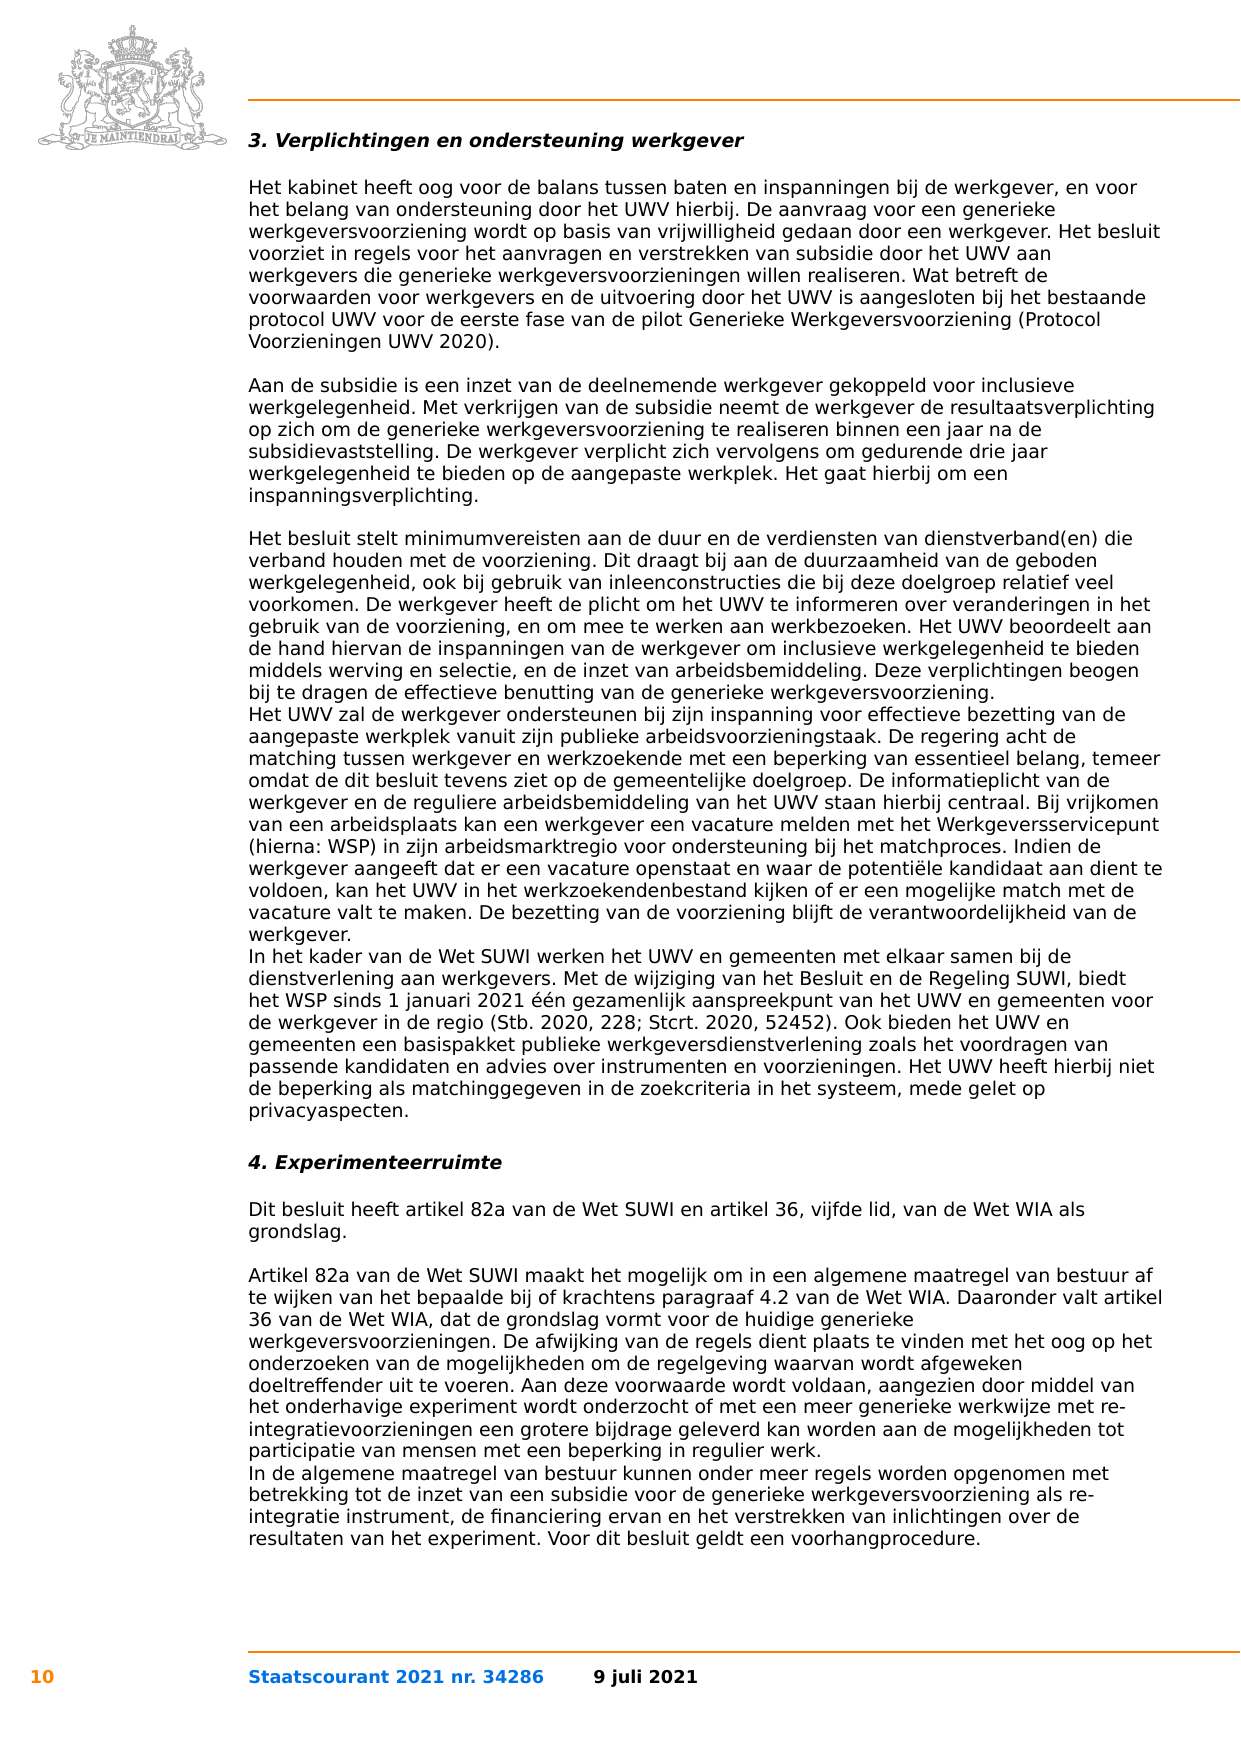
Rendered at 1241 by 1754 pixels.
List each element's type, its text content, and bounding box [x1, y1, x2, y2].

text In het kader van de Wet SUWI werken het UWV en gemeenten met elkaar samen bij de dienstverlening aan werkgevers. Met de wijziging van het Besluit en de Regeling SUWI, biedt het WSP sinds 1 januari 2021 één gezamenlijk aanspreekpunt van het UWV en gemeenten voor de werkgever in de regio (Stb. 2020, 228; Stcrt. 2020, 52452). Ook bieden het UWV en gemeenten een basispakket publieke werkgeversdienstverlening zoals het voordragen van passende kandidaten en advies over instrumenten en voorzieningen. Het UWV heeft hierbij niet de beperking als matchinggegeven in de zoekcriteria in het systeem, mede gelet op privacyaspecten. [248, 946, 1163, 1122]
text Het kabinet heeft oog voor de balans tussen baten en inspanningen bij de werkgever, en voor het belang van ondersteuning door het UWV hierbij. De aanvraag voor een generieke werkgeversvoorziening wordt op basis van vrijwilligheid gedaan door een werkgever. Het besluit voorziet in regels voor het aanvragen en verstrekken van subsidie door het UWV aan werkgevers die generieke werkgeversvoorzieningen willen realiseren. Wat betreft de voorwaarden voor werkgevers en de uitvoering door het UWV is aangesloten bij het bestaande protocol UWV voor de eerste fase van de pilot Generieke Werkgeversvoorziening (Protocol Voorzieningen UWV 2020). [248, 177, 1163, 353]
text Artikel 82a van de Wet SUWI maakt het mogelijk om in een algemene maatregel van bestuur af te wijken van het bepaalde bij of krachtens paragraaf 4.2 van de Wet WIA. Daaronder valt artikel 36 van de Wet WIA, dat de grondslag vormt voor de huidige generieke werkgeversvoorzieningen. De afwijking van de regels dient plaats te vinden met het oog op het onderzoeken van de mogelijkheden om de regelgeving waarvan wordt afgeweken doeltreffender uit te voeren. Aan deze voorwaarde wordt voldaan, aangezien door middel van het onderhavige experiment wordt onderzocht of met een meer generieke werkwijze met re-integratievoorzieningen een grotere bijdrage geleverd kan worden aan de mogelijkheden tot participatie van mensen met een beperking in regulier werk. [248, 1264, 1163, 1462]
picture [38, 25, 227, 150]
text Dit besluit heeft artikel 82a van de Wet SUWI en artikel 36, vijfde lid, van de Wet WIA als grondslag. [248, 1199, 1163, 1243]
text Aan de subsidie is een inzet van de deelnemende werkgever gekoppeld voor inclusieve werkgelegenheid. Met verkrijgen van de subsidie neemt de werkgever de resultaatsverplichting op zich om de generieke werkgeversvoorziening te realiseren binnen een jaar na de subsidievaststelling. De werkgever verplicht zich vervolgens om gedurende drie jaar werkgelegenheid te bieden op de aangepaste werkplek. Het gaat hierbij om een inspanningsverplichting. [248, 374, 1163, 506]
subtitle 4. Experimenteerruimte [248, 1152, 1163, 1174]
text Het besluit stelt minimumvereisten aan de duur en de verdiensten van dienstverband(en) die verband houden met de voorziening. Dit draagt bij aan de duurzaamheid van de geboden werkgelegenheid, ook bij gebruik van inleenconstructies die bij deze doelgroep relatief veel voorkomen. De werkgever heeft de plicht om het UWV te informeren over veranderingen in het gebruik van de voorziening, en om mee te werken aan werkbezoeken. Het UWV beoordeelt aan de hand hiervan de inspanningen van de werkgever om inclusieve werkgelegenheid te bieden middels werving en selectie, en de inzet van arbeidsbemiddeling. Deze verplichtingen beogen bij te dragen de effectieve benutting van de generieke werkgeversvoorziening. [248, 528, 1163, 704]
subtitle 3. Verplichtingen en ondersteuning werkgever [248, 130, 1163, 152]
text In de algemene maatregel van bestuur kunnen onder meer regels worden opgenomen met betrekking tot de inzet van een subsidie voor de generieke werkgeversvoorziening als re-integratie instrument, de financiering ervan en het verstrekken van inlichtingen over de resultaten van het experiment. Voor dit besluit geldt een voorhangprocedure. [248, 1462, 1163, 1550]
text Het UWV zal de werkgever ondersteunen bij zijn inspanning voor effectieve bezetting van de aangepaste werkplek vanuit zijn publieke arbeidsvoorzieningstaak. De regering acht de matching tussen werkgever en werkzoekende met een beperking van essentieel belang, temeer omdat de dit besluit tevens ziet op de gemeentelijke doelgroep. De informatieplicht van de werkgever en de reguliere arbeidsbemiddeling van het UWV staan hierbij centraal. Bij vrijkomen van een arbeidsplaats kan een werkgever een vacature melden met het Werkgeversservicepunt (hierna: WSP) in zijn arbeidsmarktregio voor ondersteuning bij het matchproces. Indien de werkgever aangeeft dat er een vacature openstaat en waar de potentiële kandidaat aan dient te voldoen, kan het UWV in het werkzoekendenbestand kijken of er een mogelijke match met de vacature valt te maken. De bezetting van de voorziening blijft de verantwoordelijkheid van de werkgever. [248, 704, 1163, 946]
